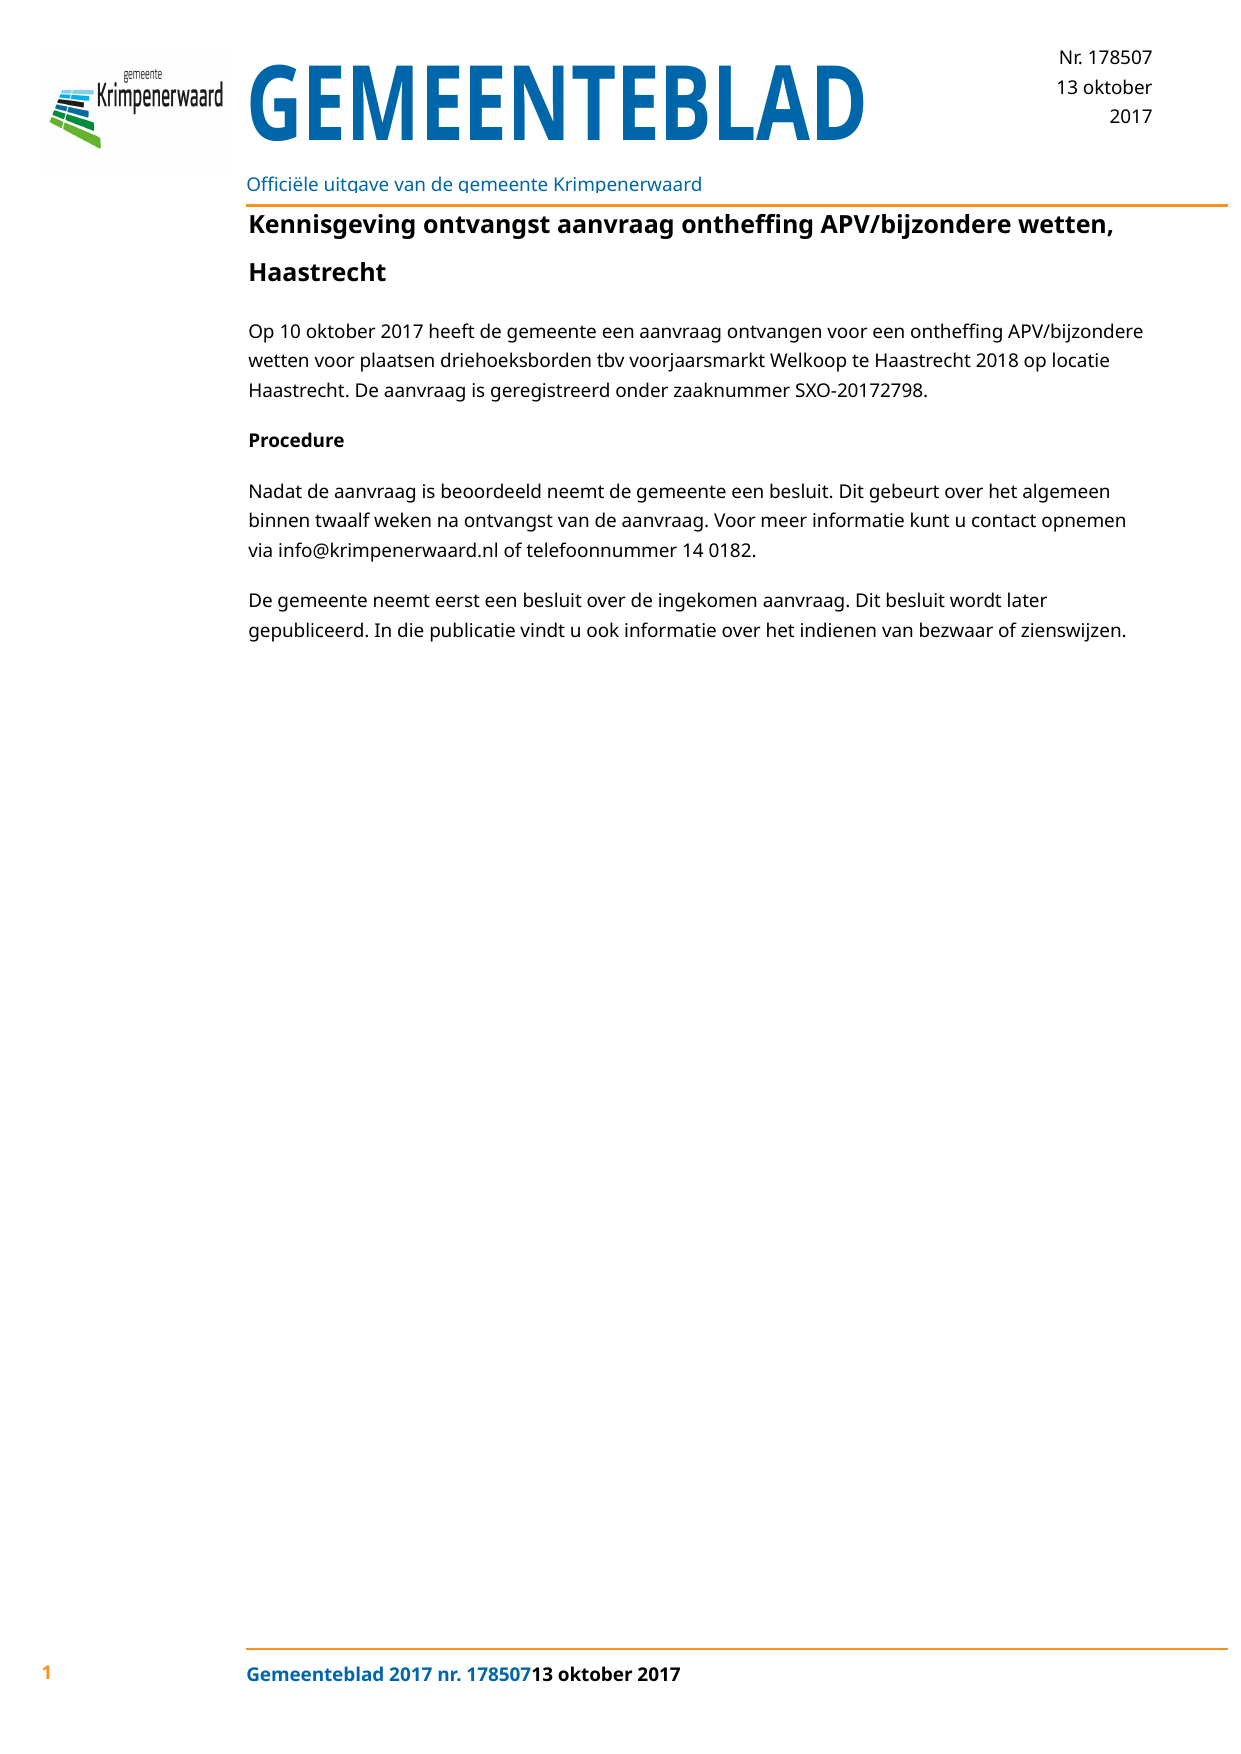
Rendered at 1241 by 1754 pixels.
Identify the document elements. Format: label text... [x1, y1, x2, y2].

picture [41, 47, 231, 172]
text Kennisgeving ontvangst aanvraag ontheffing APV/bijzondere wetten, Haastrecht [248, 207, 1152, 288]
text Procedure [248, 427, 1152, 453]
text Nadat de aanvraag is beoordeeld neemt de gemeente een besluit. Dit gebeurt over het algemeen binnen twaalf weken na ontvangst van de aanvraag. Voor meer informatie kunt u contact opnemen via info@krimpenerwaard.nl of telefoonnummer 14 0182. [248, 478, 1152, 563]
text De gemeente neemt eerst een besluit over de ingekomen aanvraag. Dit besluit wordt later gepubliceerd. In die publicatie vindt u ook informatie over het indienen van bezwaar of zienswijzen. [248, 587, 1152, 643]
text Op 10 oktober 2017 heeft de gemeente een aanvraag ontvangen voor een ontheffing APV/bijzondere wetten voor plaatsen driehoeksborden tbv voorjaarsmarkt Welkoop te Haastrecht 2018 op locatie Haastrecht. De aanvraag is geregistreerd onder zaaknummer SXO-20172798. [248, 318, 1152, 403]
